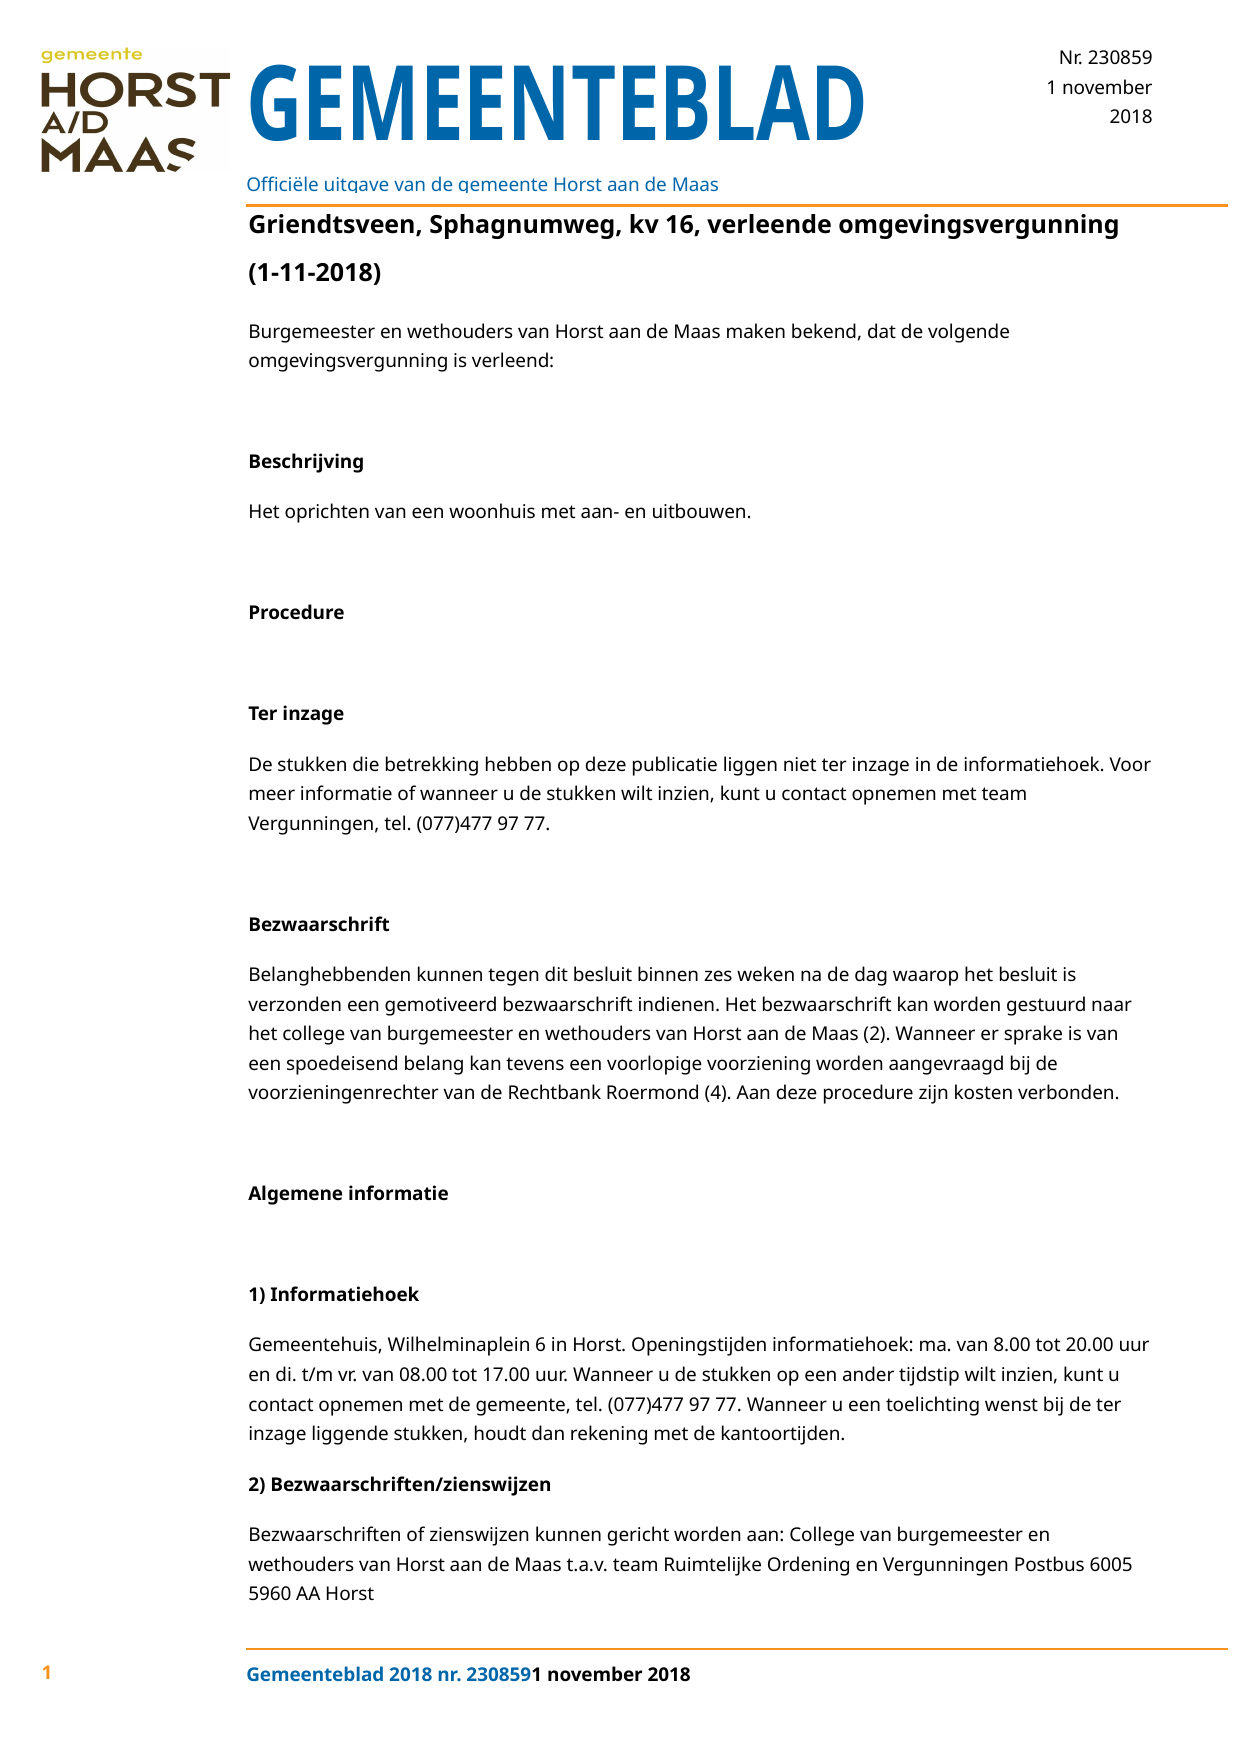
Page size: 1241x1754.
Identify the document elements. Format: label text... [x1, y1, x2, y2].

text De stukken die betrekking hebben op deze publicatie liggen niet ter inzage in de informatiehoek. Voor meer informatie of wanneer u de stukken wilt inzien, kunt u contact opnemen met team Vergunningen, tel. (077)477 97 77. [248, 751, 1152, 836]
text Bezwaarschrift [248, 911, 1152, 937]
picture [41, 47, 231, 172]
text Ter inzage [248, 700, 1152, 726]
text 1) Informatiehoek [248, 1281, 1152, 1307]
text Griendtsveen, Sphagnumweg, kv 16, verleende omgevingsvergunning (1-11-2018) [248, 207, 1152, 288]
text 2) Bezwaarschriften/zienswijzen [248, 1471, 1152, 1497]
text Procedure [248, 599, 1152, 625]
text Algemene informatie [248, 1180, 1152, 1206]
text Bezwaarschriften of zienswijzen kunnen gericht worden aan: College van burgemeester en wethouders van Horst aan de Maas t.a.v. team Ruimtelijke Ordening en Vergunningen Postbus 6005 5960 AA Horst [248, 1521, 1152, 1606]
text Beschrijving [248, 448, 1152, 474]
text Burgemeester en wethouders van Horst aan de Maas maken bekend, dat de volgende omgevingsvergunning is verleend: [248, 318, 1152, 373]
text Belanghebbenden kunnen tegen dit besluit binnen zes weken na de dag waarop het besluit is verzonden een gemotiveerd bezwaarschrift indienen. Het bezwaarschrift kan worden gestuurd naar het college van burgemeester en wethouders van Horst aan de Maas (2). Wanneer er sprake is van een spoedeisend belang kan tevens een voorlopige voorziening worden aangevraagd bij de voorzieningenrechter van de Rechtbank Roermond (4). Aan deze procedure zijn kosten verbonden. [248, 961, 1152, 1105]
text Gemeentehuis, Wilhelminaplein 6 in Horst. Openingstijden informatiehoek: ma. van 8.00 tot 20.00 uur en di. t/m vr. van 08.00 tot 17.00 uur. Wanneer u de stukken op een ander tijdstip wilt inzien, kunt u contact opnemen met de gemeente, tel. (077)477 97 77. Wanneer u een toelichting wenst bij de ter inzage liggende stukken, houdt dan rekening met de kantoortijden. [248, 1332, 1152, 1446]
text Het oprichten van een woonhuis met aan- en uitbouwen. [248, 499, 1152, 524]
